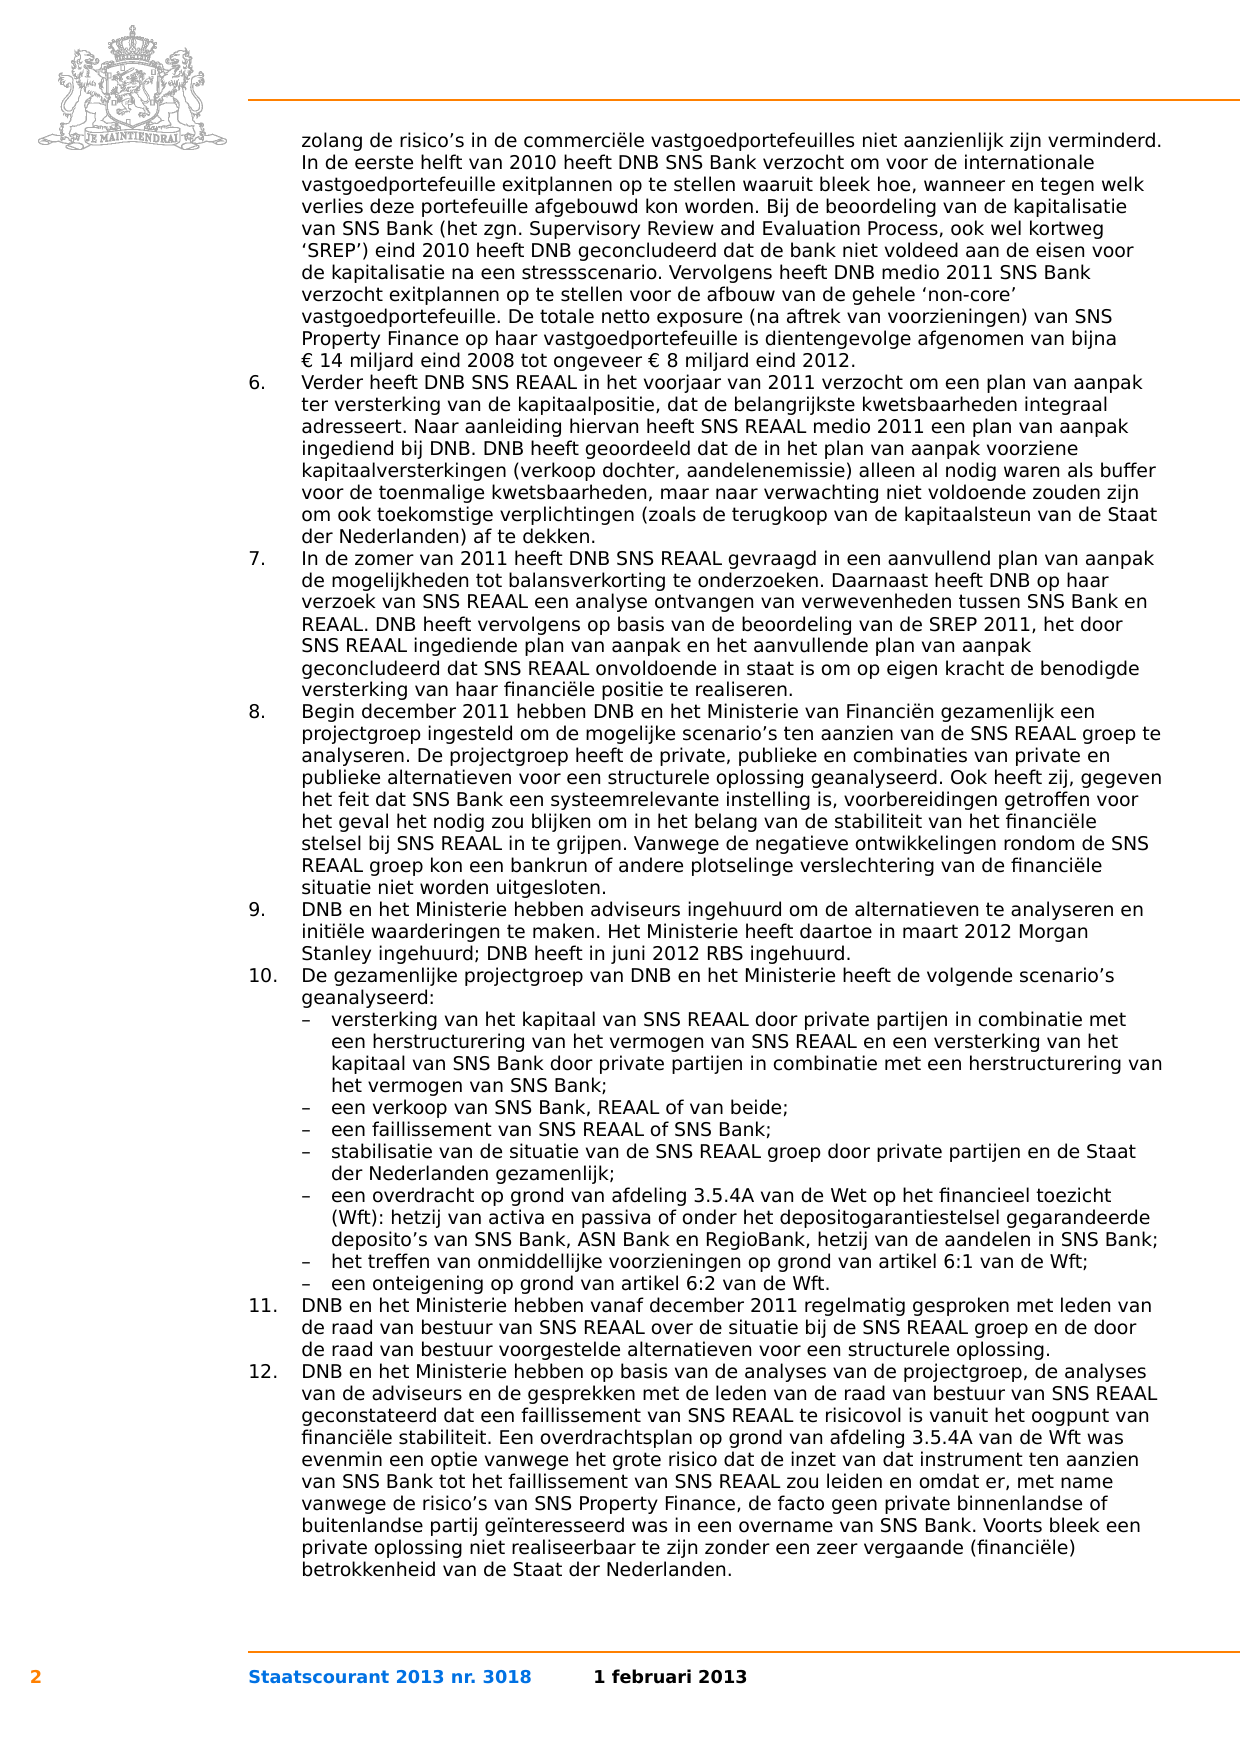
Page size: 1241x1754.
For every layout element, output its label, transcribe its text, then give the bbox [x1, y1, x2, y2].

text 8. Begin december 2011 hebben DNB en het Ministerie van Financiën gezamenlijk een projectgroep ingesteld om de mogelijke scenario’s ten aanzien van de SNS REAAL groep te analyseren. De projectgroep heeft de private, publieke en combinaties van private en publieke alternatieven voor een structurele oplossing geanalyseerd. Ook heeft zij, gegeven het feit dat SNS Bank een systeemrelevante instelling is, voorbereidingen getroffen voor het geval het nodig zou blijken om in het belang van de stabiliteit van het financiële stelsel bij SNS REAAL in te grijpen. Vanwege de negatieve ontwikkelingen rondom de SNS REAAL groep kon een bankrun of andere plotselinge verslechtering van de financiële situatie niet worden uitgesloten. [248, 701, 1163, 899]
text – een verkoop van SNS Bank, REAAL of van beide; [301, 1097, 1163, 1119]
text – een overdracht op grond van afdeling 3.5.4A van de Wet op het financieel toezicht (Wft): hetzij van activa en passiva of onder het depositogarantiestelsel gegarandeerde deposito’s van SNS Bank, ASN Bank en RegioBank, hetzij van de aandelen in SNS Bank; [301, 1185, 1163, 1251]
text – een faillissement van SNS REAAL of SNS Bank; [301, 1119, 1163, 1141]
text – het treffen van onmiddellijke voorzieningen op grond van artikel 6:1 van de Wft; [301, 1251, 1163, 1273]
text 6. Verder heeft DNB SNS REAAL in het voorjaar van 2011 verzocht om een plan van aanpak ter versterking van de kapitaalpositie, dat de belangrijkste kwetsbaarheden integraal adresseert. Naar aanleiding hiervan heeft SNS REAAL medio 2011 een plan van aanpak ingediend bij DNB. DNB heeft geoordeeld dat de in het plan van aanpak voorziene kapitaalversterkingen (verkoop dochter, aandelenemissie) alleen al nodig waren als buffer voor de toenmalige kwetsbaarheden, maar naar verwachting niet voldoende zouden zijn om ook toekomstige verplichtingen (zoals de terugkoop van de kapitaalsteun van de Staat der Nederlanden) af te dekken. [248, 372, 1163, 547]
text – een onteigening op grond van artikel 6:2 van de Wft. [301, 1273, 1163, 1295]
text 11. DNB en het Ministerie hebben vanaf december 2011 regelmatig gesproken met leden van de raad van bestuur van SNS REAAL over de situatie bij de SNS REAAL groep en de door de raad van bestuur voorgestelde alternatieven voor een structurele oplossing. [248, 1295, 1163, 1361]
text 9. DNB en het Ministerie hebben adviseurs ingehuurd om de alternatieven te analyseren en initiële waarderingen te maken. Het Ministerie heeft daartoe in maart 2012 Morgan Stanley ingehuurd; DNB heeft in juni 2012 RBS ingehuurd. [248, 899, 1163, 965]
text – stabilisatie van de situatie van de SNS REAAL groep door private partijen en de Staat der Nederlanden gezamenlijk; [301, 1141, 1163, 1185]
text 12. DNB en het Ministerie hebben op basis van de analyses van de projectgroep, de analyses van de adviseurs en de gesprekken met de leden van de raad van bestuur van SNS REAAL geconstateerd dat een faillissement van SNS REAAL te risicovol is vanuit het oogpunt van financiële stabiliteit. Een overdrachtsplan op grond van afdeling 3.5.4A van de Wft was evenmin een optie vanwege het grote risico dat de inzet van dat instrument ten aanzien van SNS Bank tot het faillissement van SNS REAAL zou leiden en omdat er, met name vanwege de risico’s van SNS Property Finance, de facto geen private binnenlandse of buitenlandse partij geïnteresseerd was in een overname van SNS Bank. Voorts bleek een private oplossing niet realiseerbaar te zijn zonder een zeer vergaande (financiële) betrokkenheid van de Staat der Nederlanden. [248, 1361, 1163, 1581]
text zolang de risico’s in de commerciële vastgoedportefeuilles niet aanzienlijk zijn verminderd. In de eerste helft van 2010 heeft DNB SNS Bank verzocht om voor de internationale vastgoedportefeuille exitplannen op te stellen waaruit bleek hoe, wanneer en tegen welk verlies deze portefeuille afgebouwd kon worden. Bij de beoordeling van de kapitalisatie van SNS Bank (het zgn. Supervisory Review and Evaluation Process, ook wel kortweg ‘SREP’) eind 2010 heeft DNB geconcludeerd dat de bank niet voldeed aan de eisen voor de kapitalisatie na een stressscenario. Vervolgens heeft DNB medio 2011 SNS Bank verzocht exitplannen op te stellen voor de afbouw van de gehele ‘non-core’ vastgoedportefeuille. De totale netto exposure (na aftrek van voorzieningen) van SNS Property Finance op haar vastgoedportefeuille is dientengevolge afgenomen van bijna € 14 miljard eind 2008 tot ongeveer € 8 miljard eind 2012. [248, 130, 1163, 372]
text 10. De gezamenlijke projectgroep van DNB en het Ministerie heeft de volgende scenario’s geanalyseerd: [248, 965, 1163, 1009]
text 7. In de zomer van 2011 heeft DNB SNS REAAL gevraagd in een aanvullend plan van aanpak de mogelijkheden tot balansverkorting te onderzoeken. Daarnaast heeft DNB op haar verzoek van SNS REAAL een analyse ontvangen van verwevenheden tussen SNS Bank en REAAL. DNB heeft vervolgens op basis van de beoordeling van de SREP 2011, het door SNS REAAL ingediende plan van aanpak en het aanvullende plan van aanpak geconcludeerd dat SNS REAAL onvoldoende in staat is om op eigen kracht de benodigde versterking van haar financiële positie te realiseren. [248, 547, 1163, 701]
text – versterking van het kapitaal van SNS REAAL door private partijen in combinatie met een herstructurering van het vermogen van SNS REAAL en een versterking van het kapitaal van SNS Bank door private partijen in combinatie met een herstructurering van het vermogen van SNS Bank; [301, 1009, 1163, 1097]
picture [38, 25, 227, 150]
